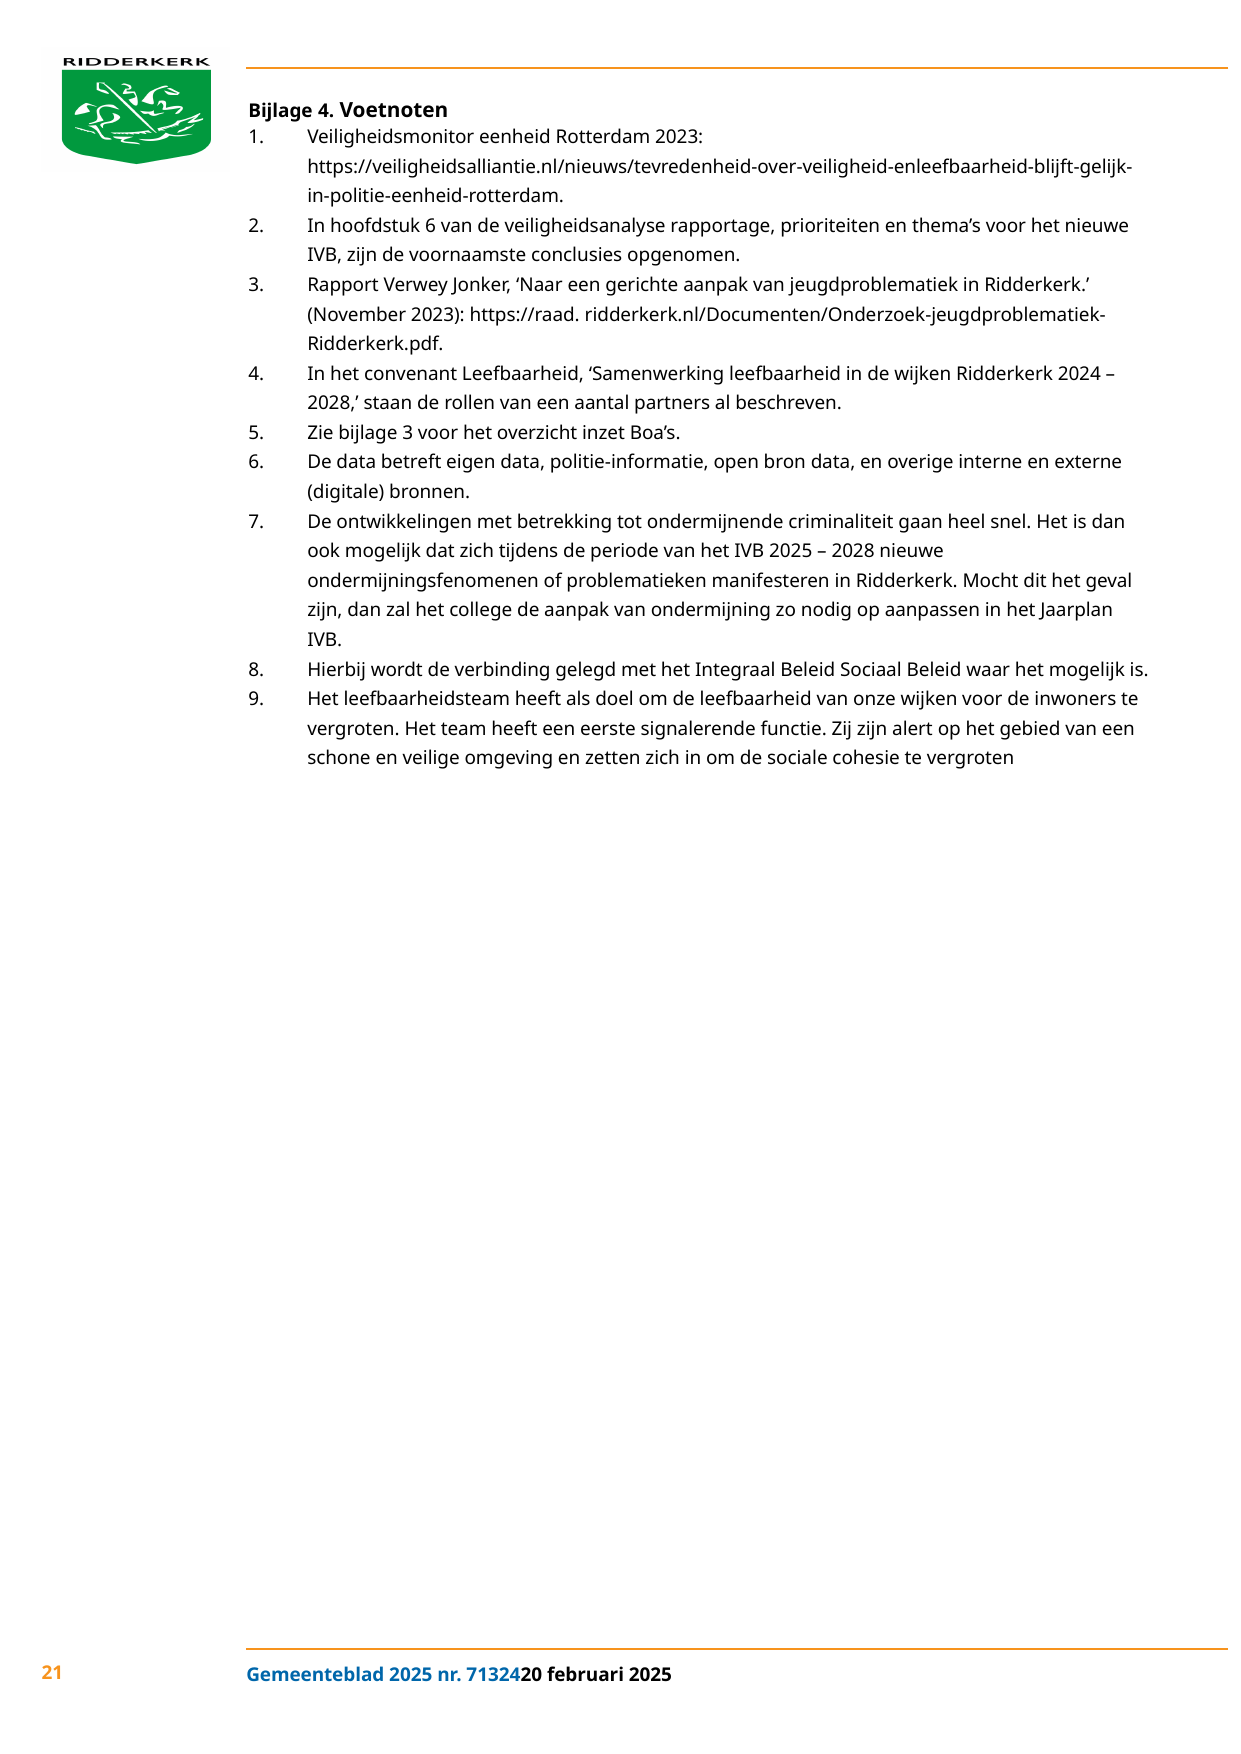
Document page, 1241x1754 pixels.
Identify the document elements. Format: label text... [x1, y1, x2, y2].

list Veiligheidsmonitor eenheid Rotterdam 2023: https://veiligheidsalliantie.nl/nieuws/tevredenheid-over-veiligheid-enleefbaarheid-blijft-gelijk-in-politie-eenheid-rotterdam. [248, 123, 1152, 208]
list Het leefbaarheidsteam heeft als doel om de leefbaarheid van onze wijken voor de inwoners te vergroten. Het team heeft een eerste signalerende functie. Zij zijn alert op het gebied van een schone en veilige omgeving en zetten zich in om de sociale cohesie te vergroten [248, 685, 1152, 770]
list In het convenant Leefbaarheid, ‘Samenwerking leefbaarheid in de wijken Ridderkerk 2024 – 2028,’ staan de rollen van een aantal partners al beschreven. [248, 360, 1152, 415]
list In hoofdstuk 6 van de veiligheidsanalyse rapportage, prioriteiten en thema’s voor het nieuwe IVB, zijn de voornaamste conclusies opgenomen. [248, 212, 1152, 267]
picture [41, 47, 231, 172]
list De ontwikkelingen met betrekking tot ondermijnende criminaliteit gaan heel snel. Het is dan ook mogelijk dat zich tijdens de periode van het IVB 2025 – 2028 nieuwe ondermijningsfenomenen of problematieken manifesteren in Ridderkerk. Mocht dit het geval zijn, dan zal het college de aanpak van ondermijning zo nodig op aanpassen in het Jaarplan IVB. [248, 508, 1152, 652]
list Zie bijlage 3 voor het overzicht inzet Boa’s. [248, 419, 1152, 445]
list Hierbij wordt de verbinding gelegd met het Integraal Beleid Sociaal Beleid waar het mogelijk is. [248, 656, 1152, 682]
list Rapport Verwey Jonker, ‘Naar een gerichte aanpak van jeugdproblematiek in Ridderkerk.’ (November 2023): https://raad. ridderkerk.nl/Documenten/Onderzoek-jeugdproblematiek-Ridderkerk.pdf. [248, 271, 1152, 356]
text Bijlage 4. Voetnoten [248, 95, 1152, 123]
list De data betreft eigen data, politie-informatie, open bron data, en overige interne en externe (digitale) bronnen. [248, 449, 1152, 504]
